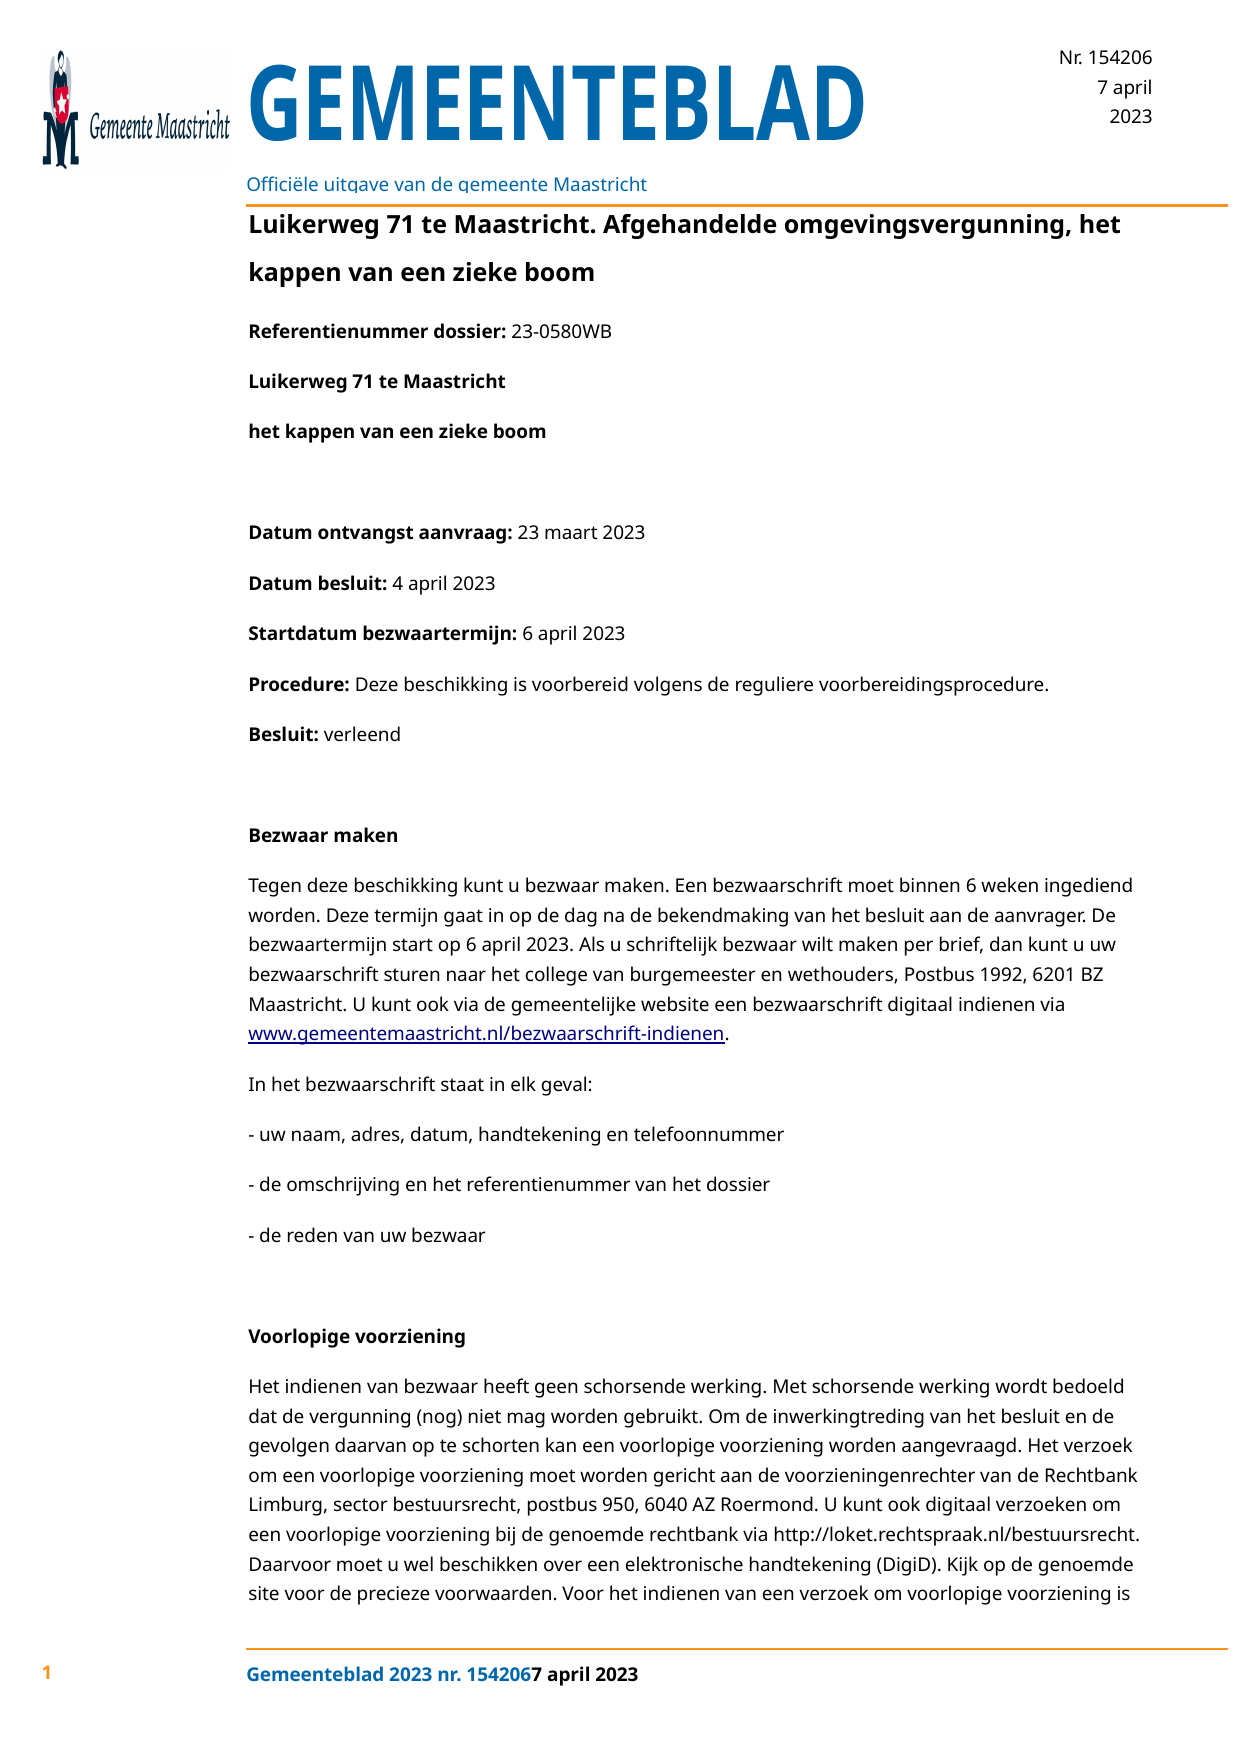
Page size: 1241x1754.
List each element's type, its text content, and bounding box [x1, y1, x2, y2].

text - uw naam, adres, datum, handtekening en telefoonnummer [248, 1121, 1152, 1147]
text Tegen deze beschikking kunt u bezwaar maken. Een bezwaarschrift moet binnen 6 weken ingediend worden. Deze termijn gaat in op de dag na de bekendmaking van het besluit aan de aanvrager. De bezwaartermijn start op 6 april 2023. Als u schriftelijk bezwaar wilt maken per brief, dan kunt u uw bezwaarschrift sturen naar het college van burgemeester en wethouders, Postbus 1992, 6201 BZ Maastricht. U kunt ook via de gemeentelijke website een bezwaarschrift digitaal indienen via www.gemeentemaastricht.nl/bezwaarschrift-indienen. [248, 872, 1152, 1046]
text Het indienen van bezwaar heeft geen schorsende werking. Met schorsende werking wordt bedoeld dat de vergunning (nog) niet mag worden gebruikt. Om de inwerkingtreding van het besluit en de gevolgen daarvan op te schorten kan een voorlopige voorziening worden aangevraagd. Het verzoek om een voorlopige voorziening moet worden gericht aan de voorzieningenrechter van de Rechtbank Limburg, sector bestuursrecht, postbus 950, 6040 AZ Roermond. U kunt ook digitaal verzoeken om een voorlopige voorziening bij de genoemde rechtbank via http://loket.rechtspraak.nl/bestuursrecht. Daarvoor moet u wel beschikken over een elektronische handtekening (DigiD). Kijk op de genoemde site voor de precieze voorwaarden. Voor het indienen van een verzoek om voorlopige voorziening is [248, 1373, 1152, 1606]
text Bezwaar maken [248, 822, 1152, 848]
text Luikerweg 71 te Maastricht [248, 368, 1152, 394]
picture [41, 47, 231, 172]
text Voorlopige voorziening [248, 1323, 1152, 1349]
text Datum besluit: 4 april 2023 [248, 570, 1152, 596]
text Besluit: verleend [248, 721, 1152, 747]
text het kappen van een zieke boom [248, 419, 1152, 444]
text Datum ontvangst aanvraag: 23 maart 2023 [248, 519, 1152, 545]
text - de reden van uw bezwaar [248, 1222, 1152, 1248]
text - de omschrijving en het referentienummer van het dossier [248, 1172, 1152, 1197]
text Procedure: Deze beschikking is voorbereid volgens de reguliere voorbereidingsprocedure. [248, 671, 1152, 697]
text Referentienummer dossier: 23-0580WB [248, 318, 1152, 344]
text In het bezwaarschrift staat in elk geval: [248, 1071, 1152, 1097]
text Startdatum bezwaartermijn: 6 april 2023 [248, 620, 1152, 646]
text Luikerweg 71 te Maastricht. Afgehandelde omgevingsvergunning, het kappen van een zieke boom [248, 207, 1152, 288]
